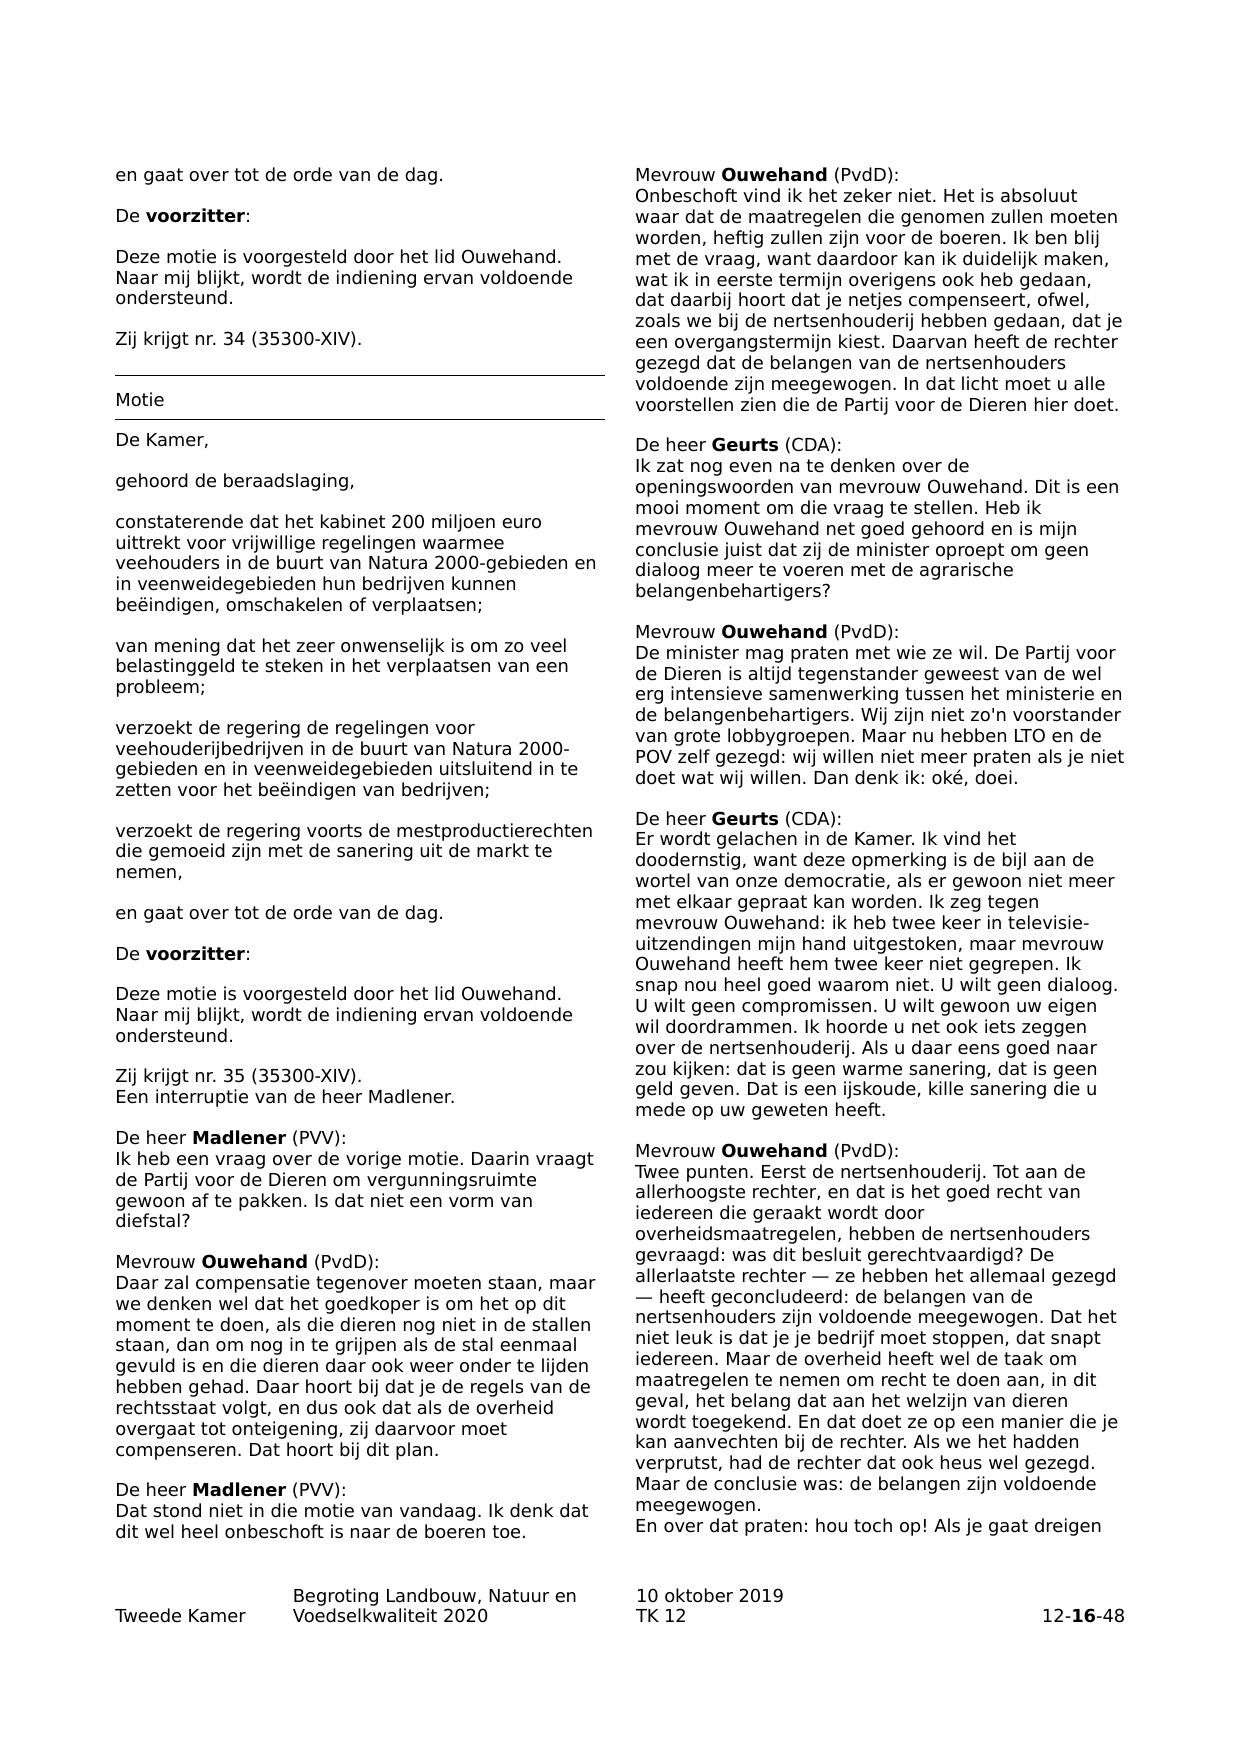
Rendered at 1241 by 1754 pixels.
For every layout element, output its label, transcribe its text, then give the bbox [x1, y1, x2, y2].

text Zij krijgt nr. 35 (35300-XIV). [115, 1066, 605, 1087]
text constaterende dat het kabinet 200 miljoen euro uittrekt voor vrijwillige regelingen waarmee veehouders in de buurt van Natura 2000-gebieden en in veenweidegebieden hun bedrijven kunnen beëindigen, omschakelen of verplaatsen; [115, 512, 605, 615]
text gehoord de beraadslaging, [115, 471, 605, 492]
text Mevrouw Ouwehand (PvdD): [115, 1252, 605, 1273]
text verzoekt de regering de regelingen voor veehouderijbedrijven in de buurt van Natura 2000-gebieden en in veenweidegebieden uitsluitend in te zetten voor het beëindigen van bedrijven; [115, 718, 605, 801]
text Deze motie is voorgesteld door het lid Ouwehand. Naar mij blijkt, wordt de indiening ervan voldoende ondersteund. [115, 984, 605, 1046]
text verzoekt de regering voorts de mestproductierechten die gemoeid zijn met de sanering uit de markt te nemen, [115, 821, 605, 883]
text Zij krijgt nr. 34 (35300-XIV). [115, 329, 605, 350]
text van mening dat het zeer onwenselijk is om zo veel belastinggeld te steken in het verplaatsen van een probleem; [115, 635, 605, 698]
text De heer Madlener (PVV): [115, 1128, 605, 1149]
text Er wordt gelachen in de Kamer. Ik vind het doodernstig, want deze opmerking is de bijl aan de wortel van onze democratie, als er gewoon niet meer met elkaar gepraat kan worden. Ik zeg tegen mevrouw Ouwehand: ik heb twee keer in televisie-uitzendingen mijn hand uitgestoken, maar mevrouw Ouwehand heeft hem twee keer niet gegrepen. Ik snap nou heel goed waarom niet. U wilt geen dialoog. U wilt geen compromissen. U wilt gewoon uw eigen wil doordrammen. Ik hoorde u net ook iets zeggen over de nertsenhouderij. Als u daar eens goed naar zou kijken: dat is geen warme sanering, dat is geen geld geven. Dat is een ijskoude, kille sanering die u mede op uw geweten heeft. [635, 829, 1125, 1121]
text Ik zat nog even na te denken over de openingswoorden van mevrouw Ouwehand. Dit is een mooi moment om die vraag te stellen. Heb ik mevrouw Ouwehand net goed gehoord en is mijn conclusie juist dat zij de minister oproept om geen dialoog meer te voeren met de agrarische belangenbehartigers? [635, 456, 1125, 602]
text De voorzitter: [115, 943, 605, 964]
text en gaat over tot de orde van de dag. [115, 903, 605, 923]
text De voorzitter: [115, 206, 605, 227]
text Mevrouw Ouwehand (PvdD): [635, 622, 1125, 642]
text De heer Madlener (PVV): [115, 1480, 605, 1501]
text Twee punten. Eerst de nertsenhouderij. Tot aan de allerhoogste rechter, en dat is het goed recht van iedereen die geraakt wordt door overheidsmaatregelen, hebben de nertsenhouders gevraagd: was dit besluit gerechtvaardigd? De allerlaatste rechter — ze hebben het allemaal gezegd — heeft geconcludeerd: de belangen van de nertsenhouders zijn voldoende meegewogen. Dat het niet leuk is dat je je bedrijf moet stoppen, dat snapt iedereen. Maar de overheid heeft wel de taak om maatregelen te nemen om recht te doen aan, in dit geval, het belang dat aan het welzijn van dieren wordt toegekend. En dat doet ze op een manier die je kan aanvechten bij de rechter. Als we het hadden verprutst, had de rechter dat ook heus wel gezegd. Maar de conclusie was: de belangen zijn voldoende meegewogen. [635, 1161, 1125, 1516]
text Deze motie is voorgesteld door het lid Ouwehand. Naar mij blijkt, wordt de indiening ervan voldoende ondersteund. [115, 247, 605, 309]
text Mevrouw Ouwehand (PvdD): [635, 165, 1125, 186]
text Een interruptie van de heer Madlener. [115, 1087, 605, 1108]
text Motie [115, 389, 605, 410]
text En over dat praten: hou toch op! Als je gaat dreigen [635, 1516, 1125, 1536]
text Mevrouw Ouwehand (PvdD): [635, 1141, 1125, 1161]
text en gaat over tot de orde van de dag. [115, 165, 605, 186]
text Onbeschoft vind ik het zeker niet. Het is absoluut waar dat de maatregelen die genomen zullen moeten worden, heftig zullen zijn voor de boeren. Ik ben blij met de vraag, want daardoor kan ik duidelijk maken, wat ik in eerste termijn overigens ook heb gedaan, dat daarbij hoort dat je netjes compenseert, ofwel, zoals we bij de nertsenhouderij hebben gedaan, dat je een overgangstermijn kiest. Daarvan heeft de rechter gezegd dat de belangen van de nertsenhouders voldoende zijn meegewogen. In dat licht moet u alle voorstellen zien die de Partij voor de Dieren hier doet. [635, 186, 1125, 415]
text De heer Geurts (CDA): [635, 808, 1125, 829]
text Ik heb een vraag over de vorige motie. Daarin vraagt de Partij voor de Dieren om vergunningsruimte gewoon af te pakken. Is dat niet een vorm van diefstal? [115, 1149, 605, 1232]
text De minister mag praten met wie ze wil. De Partij voor de Dieren is altijd tegenstander geweest van de wel erg intensieve samenwerking tussen het ministerie en de belangenbehartigers. Wij zijn niet zo'n voorstander van grote lobbygroepen. Maar nu hebben LTO en de POV zelf gezegd: wij willen niet meer praten als je niet doet wat wij willen. Dan denk ik: oké, doei. [635, 642, 1125, 788]
text Daar zal compensatie tegenover moeten staan, maar we denken wel dat het goedkoper is om het op dit moment te doen, als die dieren nog niet in de stallen staan, dan om nog in te grijpen als de stal eenmaal gevuld is en die dieren daar ook weer onder te lijden hebben gehad. Daar hoort bij dat je de regels van de rechtsstaat volgt, en dus ook dat als de overheid overgaat tot onteigening, zij daarvoor moet compenseren. Dat hoort bij dit plan. [115, 1273, 605, 1460]
text De Kamer, [115, 430, 605, 451]
text Dat stond niet in die motie van vandaag. Ik denk dat dit wel heel onbeschoft is naar de boeren toe. [115, 1501, 605, 1543]
text De heer Geurts (CDA): [635, 435, 1125, 456]
